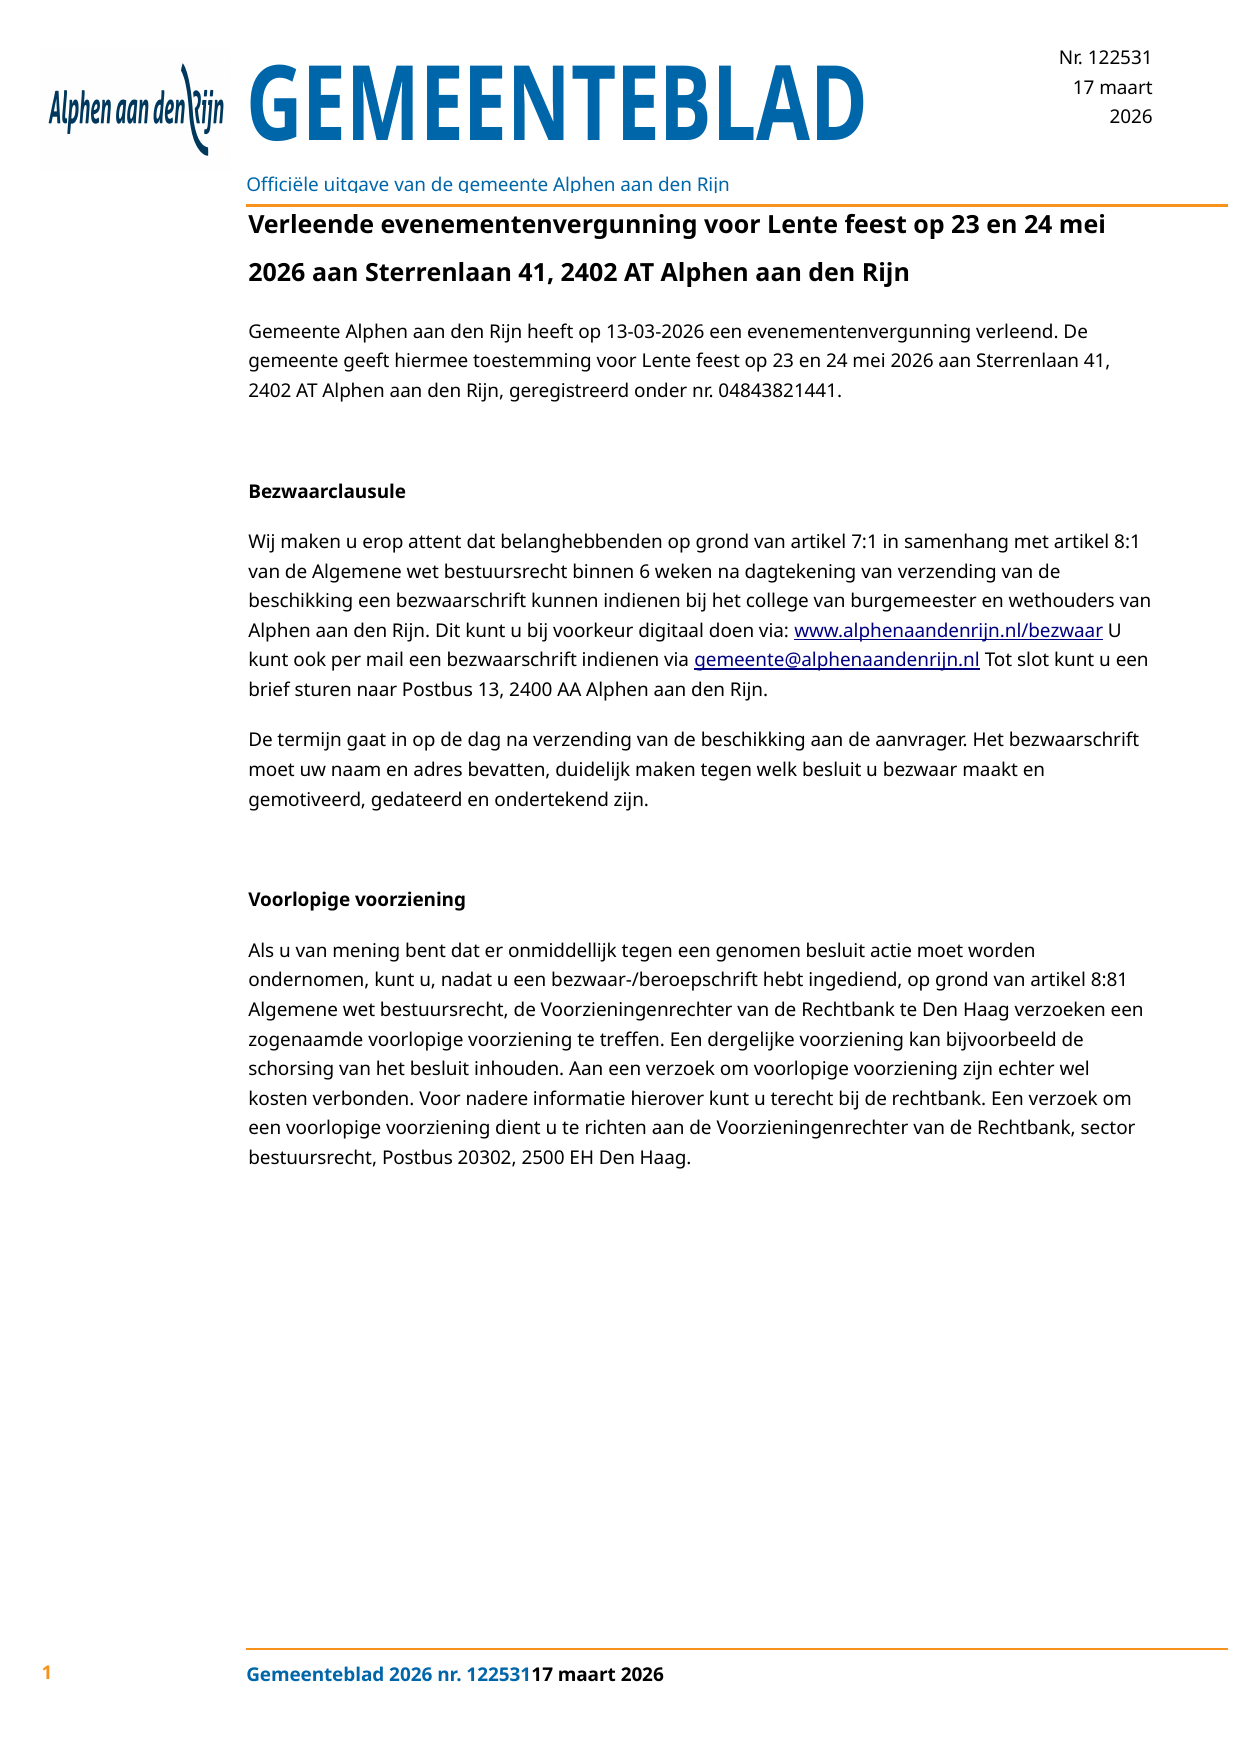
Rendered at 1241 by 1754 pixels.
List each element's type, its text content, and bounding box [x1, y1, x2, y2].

text Wij maken u erop attent dat belanghebbenden op grond van artikel 7:1 in samenhang met artikel 8:1 van de Algemene wet bestuursrecht binnen 6 weken na dagtekening van verzending van de beschikking een bezwaarschrift kunnen indienen bij het college van burgemeester en wethouders van Alphen aan den Rijn. Dit kunt u bij voorkeur digitaal doen via: www.alphenaandenrijn.nl/bezwaar U kunt ook per mail een bezwaarschrift indienen via gemeente@alphenaandenrijn.nl Tot slot kunt u een brief sturen naar Postbus 13, 2400 AA Alphen aan den Rijn. [248, 528, 1152, 702]
text Voorlopige voorziening [248, 887, 1152, 912]
text Bezwaarclausule [248, 478, 1152, 504]
text Verleende evenementenvergunning voor Lente feest op 23 en 24 mei 2026 aan Sterrenlaan 41, 2402 AT Alphen aan den Rijn [248, 207, 1152, 288]
text De termijn gaat in op de dag na verzending van de beschikking aan de aanvrager. Het bezwaarschrift moet uw naam en adres bevatten, duidelijk maken tegen welk besluit u bezwaar maakt en gemotiveerd, gedateerd en ondertekend zijn. [248, 727, 1152, 812]
text Gemeente Alphen aan den Rijn heeft op 13-03-2026 een evenementenvergunning verleend. De gemeente geeft hiermee toestemming voor Lente feest op 23 en 24 mei 2026 aan Sterrenlaan 41, 2402 AT Alphen aan den Rijn, geregistreerd onder nr. 04843821441. [248, 318, 1152, 403]
text Als u van mening bent dat er onmiddellijk tegen een genomen besluit actie moet worden ondernomen, kunt u, nadat u een bezwaar-/beroepschrift hebt ingediend, op grond van artikel 8:81 Algemene wet bestuursrecht, de Voorzieningenrechter van de Rechtbank te Den Haag verzoeken een zogenaamde voorlopige voorziening te treffen. Een dergelijke voorziening kan bijvoorbeeld de schorsing van het besluit inhouden. Aan een verzoek om voorlopige voorziening zijn echter wel kosten verbonden. Voor nadere informatie hierover kunt u terecht bij de rechtbank. Een verzoek om een voorlopige voorziening dient u te richten aan de Voorzieningenrechter van de Rechtbank, sector bestuursrecht, Postbus 20302, 2500 EH Den Haag. [248, 937, 1152, 1170]
picture [41, 47, 231, 172]
